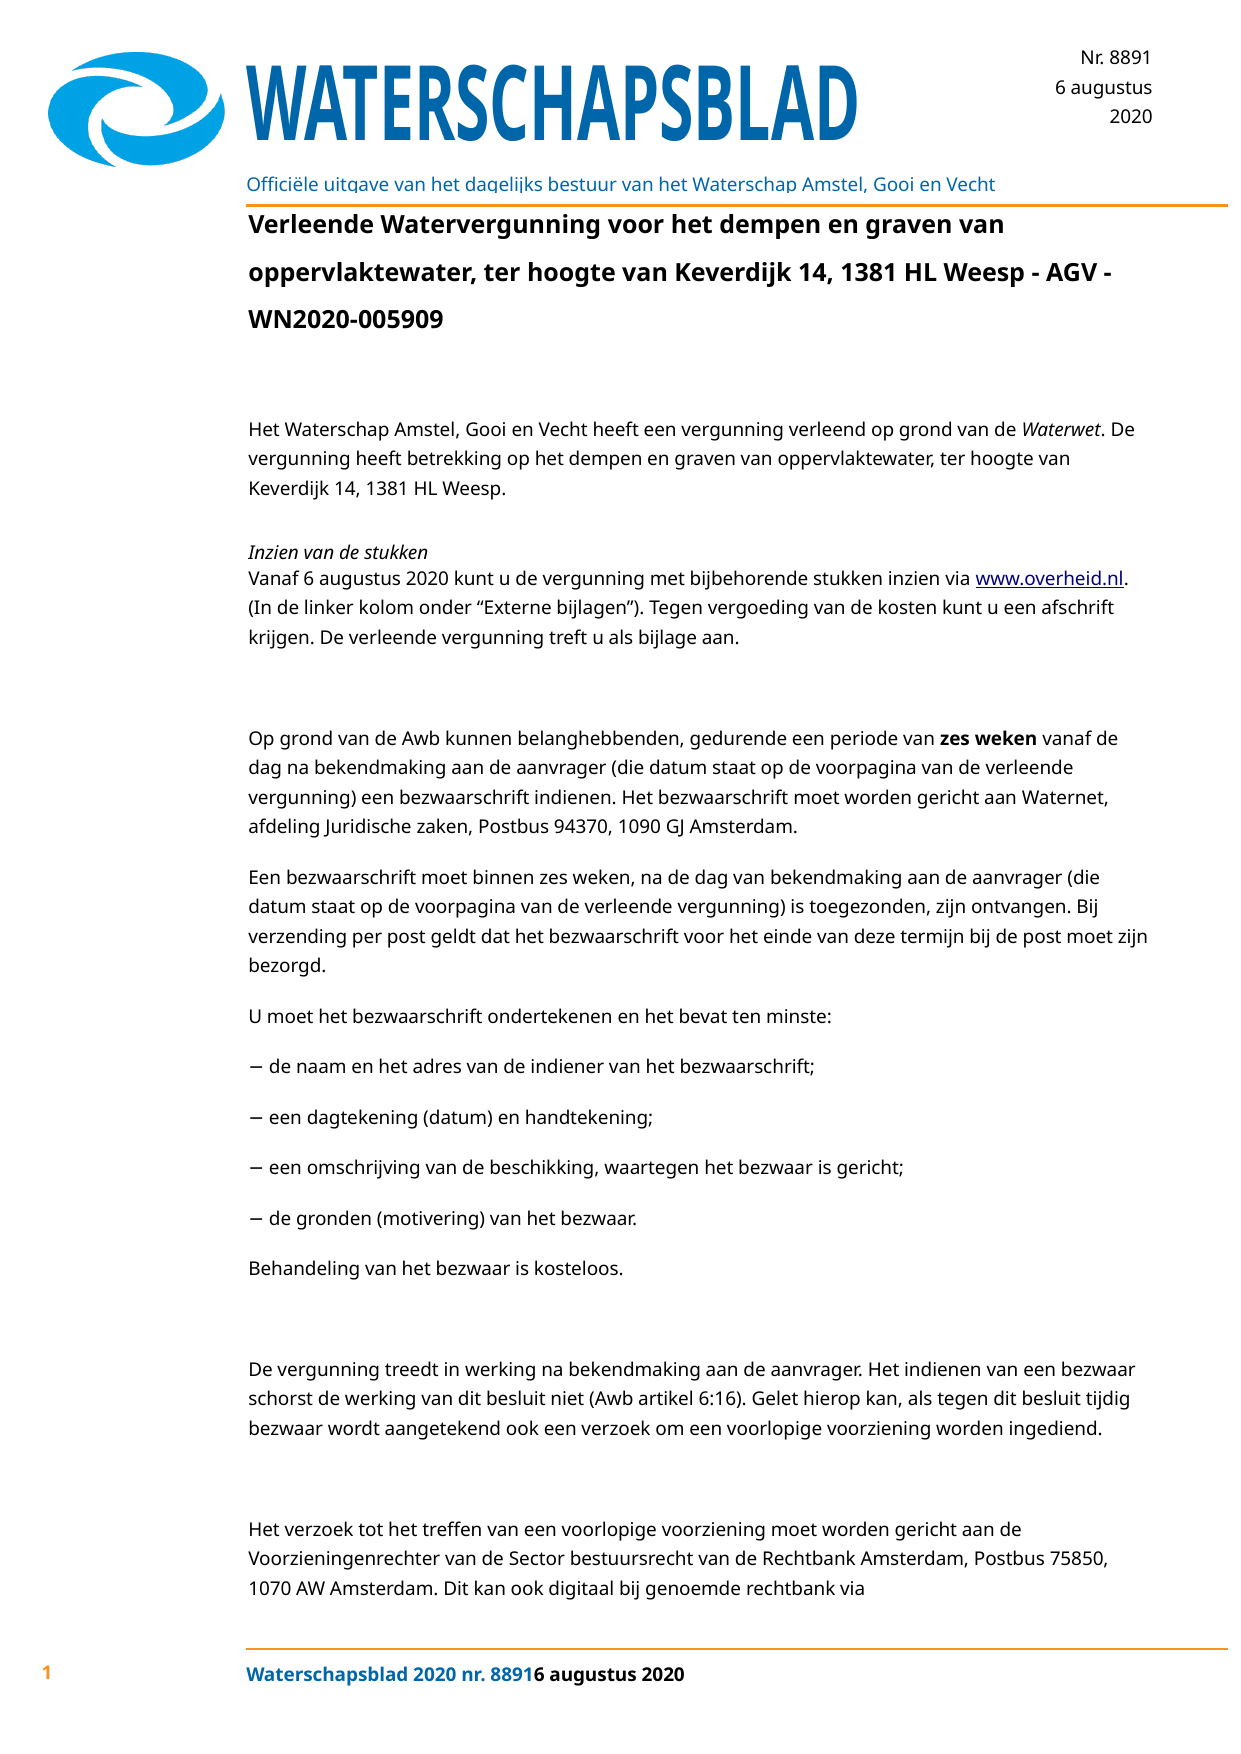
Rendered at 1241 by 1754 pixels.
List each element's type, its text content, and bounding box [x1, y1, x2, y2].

text Behandeling van het bezwaar is kosteloos. [248, 1255, 1152, 1281]
text Inzien van de stukken [248, 539, 1152, 565]
text − een dagtekening (datum) en handtekening; [248, 1104, 1152, 1130]
text Op grond van de Awb kunnen belanghebbenden, gedurende een periode van zes weken vanaf de dag na bekendmaking aan de aanvrager (die datum staat op de voorpagina van de verleende vergunning) een bezwaarschrift indienen. Het bezwaarschrift moet worden gericht aan Waternet, afdeling Juridische zaken, Postbus 94370, 1090 GJ Amsterdam. [248, 725, 1152, 839]
text − de gronden (motivering) van het bezwaar. [248, 1205, 1152, 1231]
text Het Waterschap Amstel, Gooi en Vecht heeft een vergunning verleend op grond van de Waterwet. De vergunning heeft betrekking op het dempen en graven van oppervlaktewater, ter hoogte van Keverdijk 14, 1381 HL Weesp. [248, 416, 1152, 501]
text Verleende Watervergunning voor het dempen en graven van oppervlaktewater, ter hoogte van Keverdijk 14, 1381 HL Weesp - AGV - WN2020-005909 [248, 207, 1152, 336]
text Het verzoek tot het treffen van een voorlopige voorziening moet worden gericht aan de Voorzieningenrechter van de Sector bestuursrecht van de Rechtbank Amsterdam, Postbus 75850, 1070 AW Amsterdam. Dit kan ook digitaal bij genoemde rechtbank via [248, 1516, 1152, 1601]
text U moet het bezwaarschrift ondertekenen en het bevat ten minste: [248, 1003, 1152, 1029]
picture [41, 47, 231, 172]
text Een bezwaarschrift moet binnen zes weken, na de dag van bekendmaking aan de aanvrager (die datum staat op de voorpagina van de verleende vergunning) is toegezonden, zijn ontvangen. Bij verzending per post geldt dat het bezwaarschrift voor het einde van deze termijn bij de post moet zijn bezorgd. [248, 864, 1152, 978]
text − de naam en het adres van de indiener van het bezwaarschrift; [248, 1053, 1152, 1079]
text De vergunning treedt in werking na bekendmaking aan de aanvrager. Het indienen van een bezwaar schorst de werking van dit besluit niet (Awb artikel 6:16). Gelet hierop kan, als tegen dit besluit tijdig bezwaar wordt aangetekend ook een verzoek om een voorlopige voorziening worden ingediend. [248, 1356, 1152, 1441]
text Vanaf 6 augustus 2020 kunt u de vergunning met bijbehorende stukken inzien via www.overheid.nl. (In de linker kolom onder “Externe bijlagen”). Tegen vergoeding van de kosten kunt u een afschrift krijgen. De verleende vergunning treft u als bijlage aan. [248, 565, 1152, 650]
text − een omschrijving van de beschikking, waartegen het bezwaar is gericht; [248, 1154, 1152, 1180]
